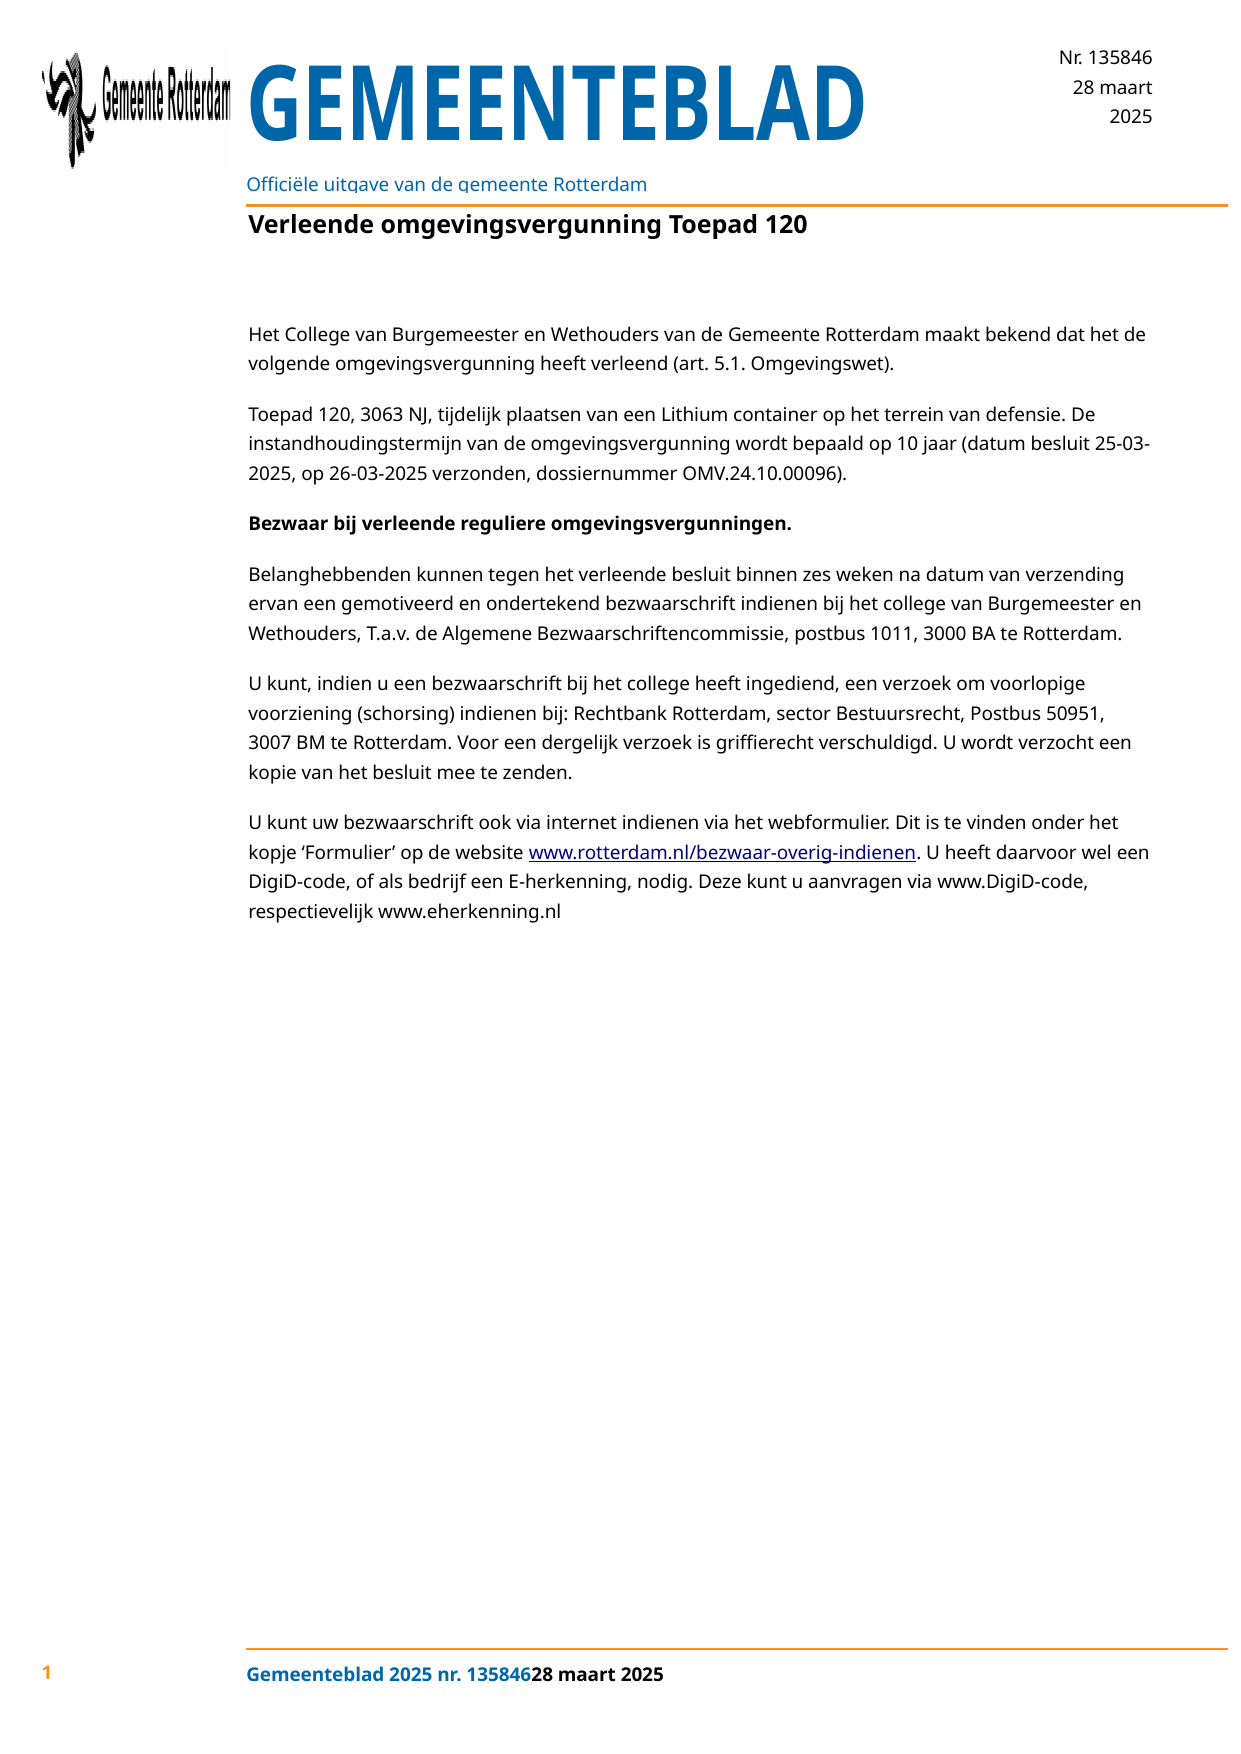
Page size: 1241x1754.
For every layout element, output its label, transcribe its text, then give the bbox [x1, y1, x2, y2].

text Bezwaar bij verleende reguliere omgevingsvergunningen. [248, 510, 1152, 536]
text U kunt uw bezwaarschrift ook via internet indienen via het webformulier. Dit is te vinden onder het kopje ‘Formulier’ op de website www.rotterdam.nl/bezwaar-overig-indienen. U heeft daarvoor wel een DigiD-code, of als bedrijf een E-herkenning, nodig. Deze kunt u aanvragen via www.DigiD-code, respectievelijk www.eherkenning.nl [248, 809, 1152, 924]
picture [41, 47, 231, 172]
text U kunt, indien u een bezwaarschrift bij het college heeft ingediend, een verzoek om voorlopige voorziening (schorsing) indienen bij: Rechtbank Rotterdam, sector Bestuursrecht, Postbus 50951, 3007 BM te Rotterdam. Voor een dergelijk verzoek is griffierecht verschuldigd. U wordt verzocht een kopie van het besluit mee te zenden. [248, 670, 1152, 785]
text Belanghebbenden kunnen tegen het verleende besluit binnen zes weken na datum van verzending ervan een gemotiveerd en ondertekend bezwaarschrift indienen bij het college van Burgemeester en Wethouders, T.a.v. de Algemene Bezwaarschriftencommissie, postbus 1011, 3000 BA te Rotterdam. [248, 561, 1152, 646]
text Het College van Burgemeester en Wethouders van de Gemeente Rotterdam maakt bekend dat het de volgende omgevingsvergunning heeft verleend (art. 5.1. Omgevingswet). [248, 321, 1152, 376]
text Verleende omgevingsvergunning Toepad 120 [248, 207, 1152, 241]
text Toepad 120, 3063 NJ, tijdelijk plaatsen van een Lithium container op het terrein van defensie. De instandhoudingstermijn van de omgevingsvergunning wordt bepaald op 10 jaar (datum besluit 25-03-2025, op 26-03-2025 verzonden, dossiernummer OMV.24.10.00096). [248, 401, 1152, 486]
